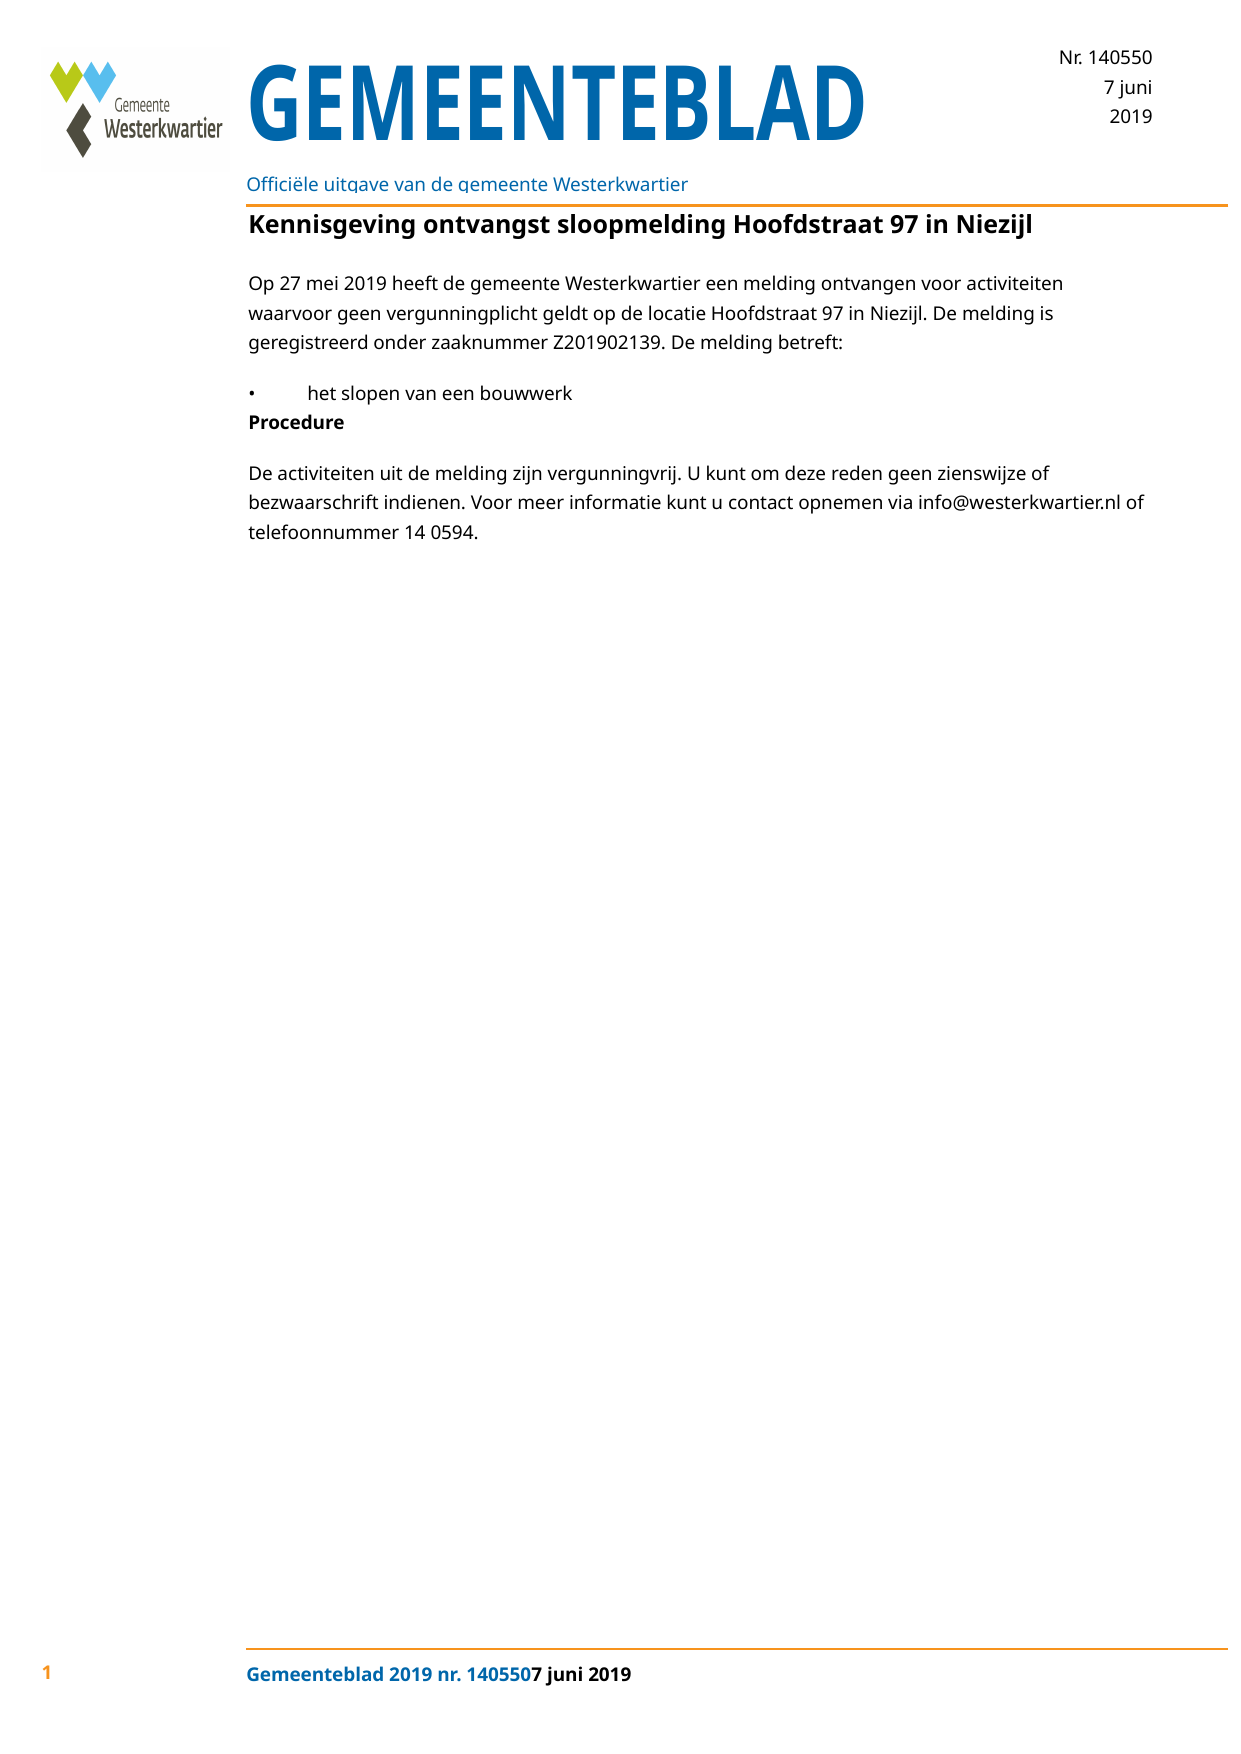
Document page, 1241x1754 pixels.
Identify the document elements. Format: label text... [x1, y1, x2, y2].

text Kennisgeving ontvangst sloopmelding Hoofdstraat 97 in Niezijl [248, 207, 1152, 241]
text Op 27 mei 2019 heeft de gemeente Westerkwartier een melding ontvangen voor activiteiten waarvoor geen vergunningplicht geldt op de locatie Hoofdstraat 97 in Niezijl. De melding is geregistreerd onder zaaknummer Z201902139. De melding betreft: [248, 270, 1152, 355]
picture [41, 47, 231, 172]
text Procedure [248, 409, 1152, 435]
list het slopen van een bouwwerk [248, 380, 1152, 406]
text De activiteiten uit de melding zijn vergunningvrij. U kunt om deze reden geen zienswijze of bezwaarschrift indienen. Voor meer informatie kunt u contact opnemen via info@westerkwartier.nl of telefoonnummer 14 0594. [248, 460, 1152, 545]
